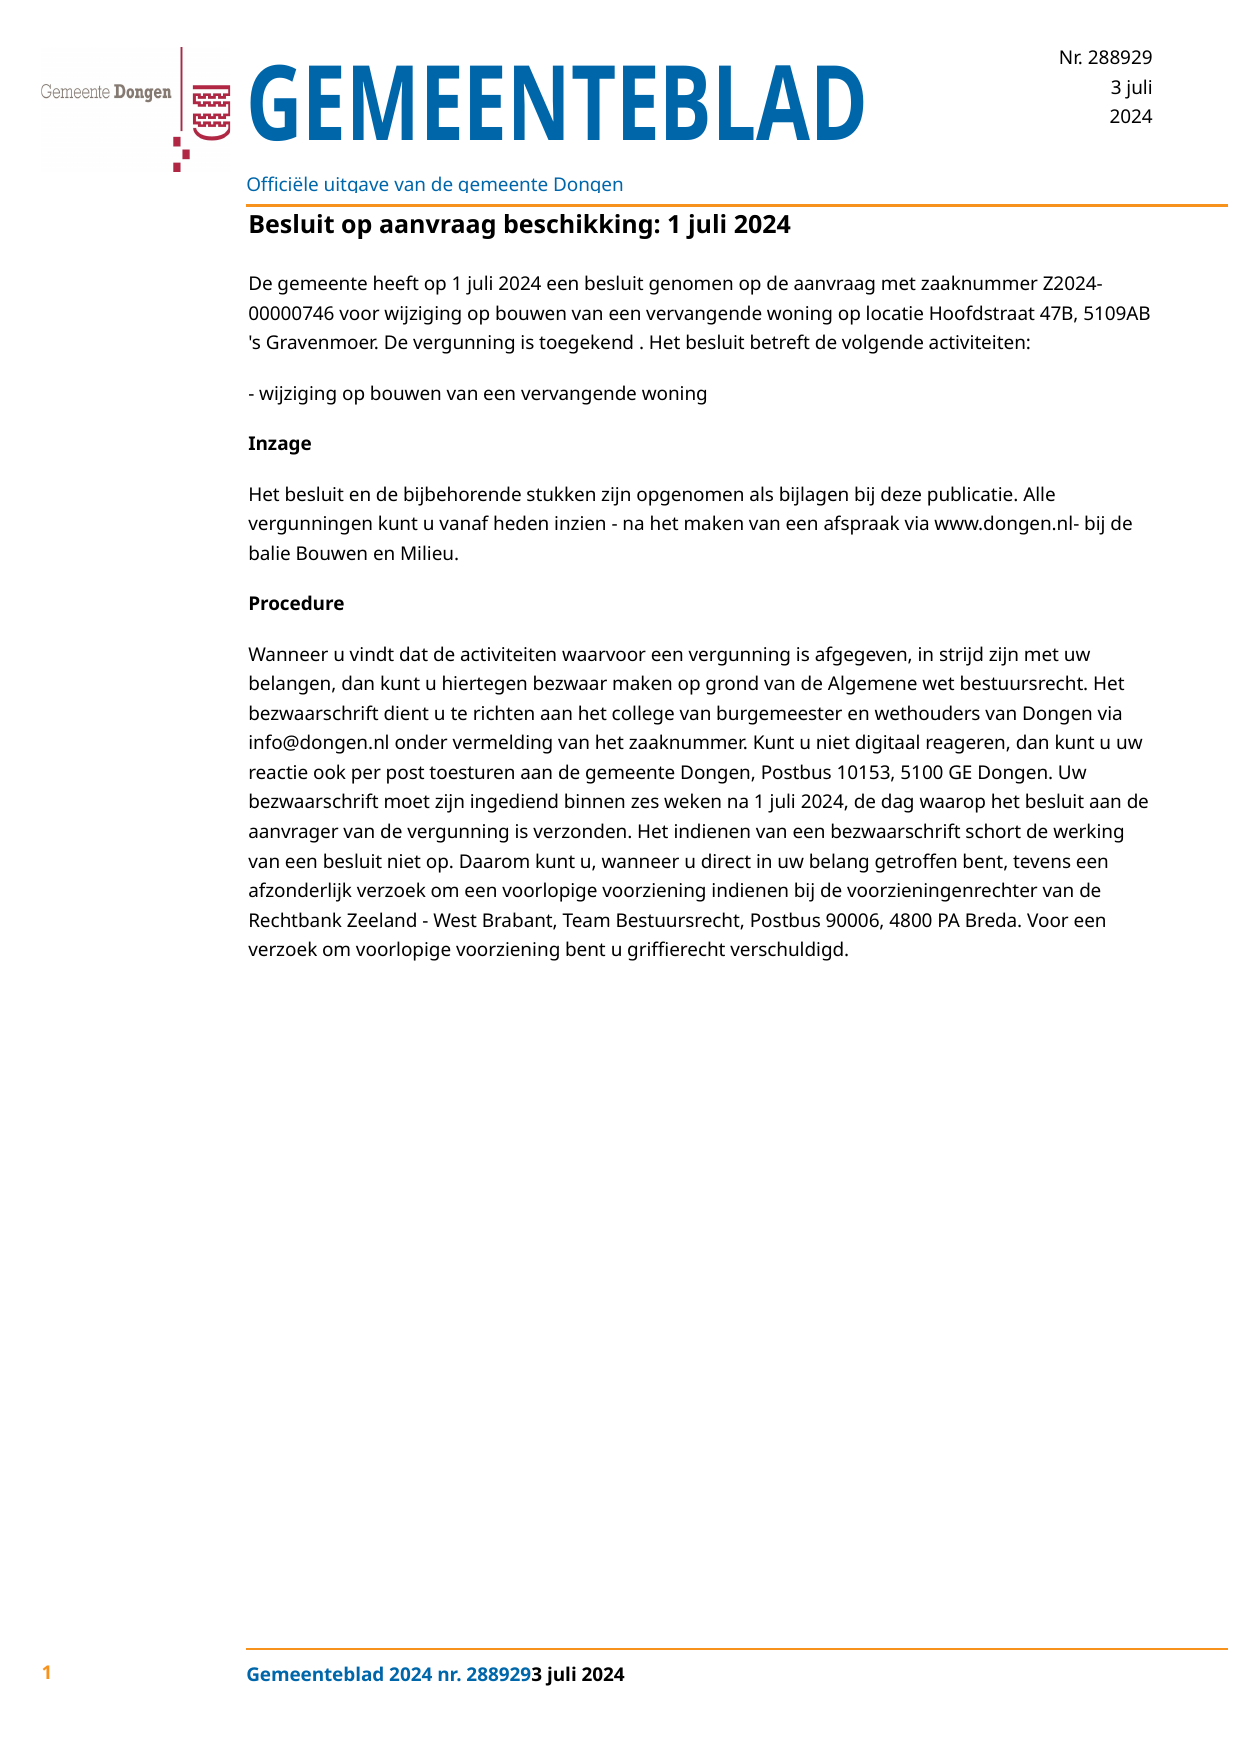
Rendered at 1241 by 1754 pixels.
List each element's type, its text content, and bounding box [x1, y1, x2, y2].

text Inzage [248, 430, 1152, 456]
text Besluit op aanvraag beschikking: 1 juli 2024 [248, 207, 1152, 241]
text - wijziging op bouwen van een vervangende woning [248, 380, 1152, 406]
picture [41, 47, 231, 172]
text Wanneer u vindt dat de activiteiten waarvoor een vergunning is afgegeven, in strijd zijn met uw belangen, dan kunt u hiertegen bezwaar maken op grond van de Algemene wet bestuursrecht. Het bezwaarschrift dient u te richten aan het college van burgemeester en wethouders van Dongen via info@dongen.nl onder vermelding van het zaaknummer. Kunt u niet digitaal reageren, dan kunt u uw reactie ook per post toesturen aan de gemeente Dongen, Postbus 10153, 5100 GE Dongen. Uw bezwaarschrift moet zijn ingediend binnen zes weken na 1 juli 2024, de dag waarop het besluit aan de aanvrager van de vergunning is verzonden. Het indienen van een bezwaarschrift schort de werking van een besluit niet op. Daarom kunt u, wanneer u direct in uw belang getroffen bent, tevens een afzonderlijk verzoek om een voorlopige voorziening indienen bij de voorzieningenrechter van de Rechtbank Zeeland - West Brabant, Team Bestuursrecht, Postbus 90006, 4800 PA Breda. Voor een verzoek om voorlopige voorziening bent u griffierecht verschuldigd. [248, 641, 1152, 962]
text De gemeente heeft op 1 juli 2024 een besluit genomen op de aanvraag met zaaknummer Z2024-00000746 voor wijziging op bouwen van een vervangende woning op locatie Hoofdstraat 47B, 5109AB 's Gravenmoer. De vergunning is toegekend . Het besluit betreft de volgende activiteiten: [248, 270, 1152, 355]
text Het besluit en de bijbehorende stukken zijn opgenomen als bijlagen bij deze publicatie. Alle vergunningen kunt u vanaf heden inzien - na het maken van een afspraak via www.dongen.nl- bij de balie Bouwen en Milieu. [248, 481, 1152, 566]
text Procedure [248, 590, 1152, 616]
